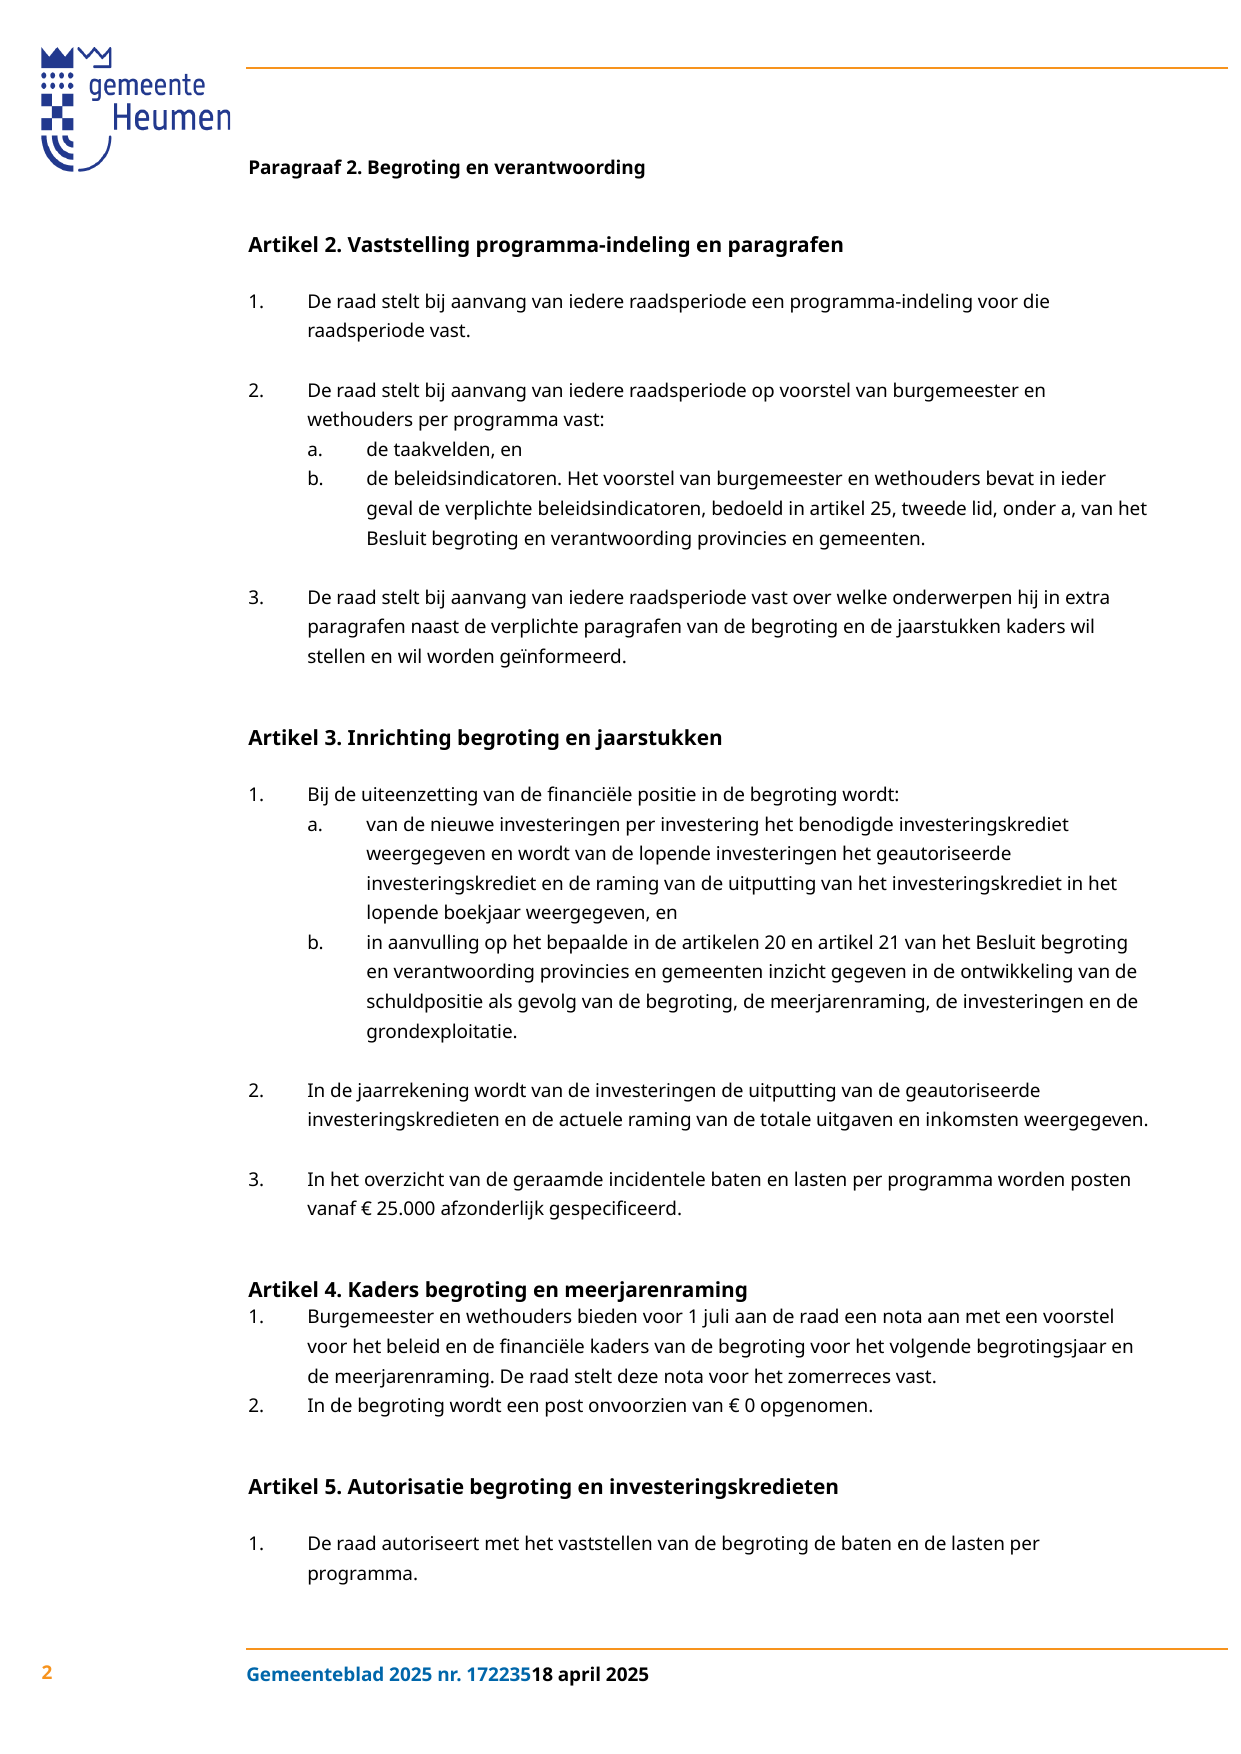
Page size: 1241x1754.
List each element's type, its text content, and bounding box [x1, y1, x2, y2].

text Paragraaf 2. Begroting en verantwoording [248, 154, 1152, 180]
list in aanvulling op het bepaalde in de artikelen 20 en artikel 21 van het Besluit begroting en verantwoording provincies en gemeenten inzicht gegeven in de ontwikkeling van de schuldpositie als gevolg van de begroting, de meerjarenraming, de investeringen en de grondexploitatie. [307, 929, 1152, 1043]
text Artikel 5. Autorisatie begroting en investeringskredieten [248, 1472, 1152, 1501]
list Bij de uiteenzetting van de financiële positie in de begroting wordt: [248, 781, 1152, 807]
list van de nieuwe investeringen per investering het benodigde investeringskrediet weergegeven en wordt van de lopende investeringen het geautoriseerde investeringskrediet en de raming van de uitputting van het investeringskrediet in het lopende boekjaar weergegeven, en [307, 811, 1152, 925]
list De raad stelt bij aanvang van iedere raadsperiode vast over welke onderwerpen hij in extra paragrafen naast de verplichte paragrafen van de begroting en de jaarstukken kaders wil stellen en wil worden geïnformeerd. [248, 584, 1152, 669]
list Burgemeester en wethouders bieden voor 1 juli aan de raad een nota aan met een voorstel voor het beleid en de financiële kaders van de begroting voor het volgende begrotingsjaar en de meerjarenraming. De raad stelt deze nota voor het zomerreces vast. [248, 1304, 1152, 1389]
list De raad stelt bij aanvang van iedere raadsperiode een programma-indeling voor die raadsperiode vast. [248, 288, 1152, 343]
list de beleidsindicatoren. Het voorstel van burgemeester en wethouders bevat in ieder geval de verplichte beleidsindicatoren, bedoeld in artikel 25, tweede lid, onder a, van het Besluit begroting en verantwoording provincies en gemeenten. [307, 466, 1152, 551]
list De raad autoriseert met het vaststellen van de begroting de baten en de lasten per programma. [248, 1531, 1152, 1586]
text Artikel 4. Kaders begroting en meerjarenraming [248, 1275, 1152, 1304]
list de taakvelden, en [307, 436, 1152, 462]
list In het overzicht van de geraamde incidentele baten en lasten per programma worden posten vanaf € 25.000 afzonderlijk gespecificeerd. [248, 1166, 1152, 1221]
list De raad stelt bij aanvang van iedere raadsperiode op voorstel van burgemeester en wethouders per programma vast: [248, 377, 1152, 432]
text Artikel 3. Inrichting begroting en jaarstukken [248, 723, 1152, 752]
picture [41, 47, 231, 172]
text Artikel 2. Vaststelling programma-indeling en paragrafen [248, 230, 1152, 258]
list In de jaarrekening wordt van de investeringen de uitputting van de geautoriseerde investeringskredieten en de actuele raming van de totale uitgaven en inkomsten weergegeven. [248, 1077, 1152, 1132]
list In de begroting wordt een post onvoorzien van € 0 opgenomen. [248, 1392, 1152, 1418]
